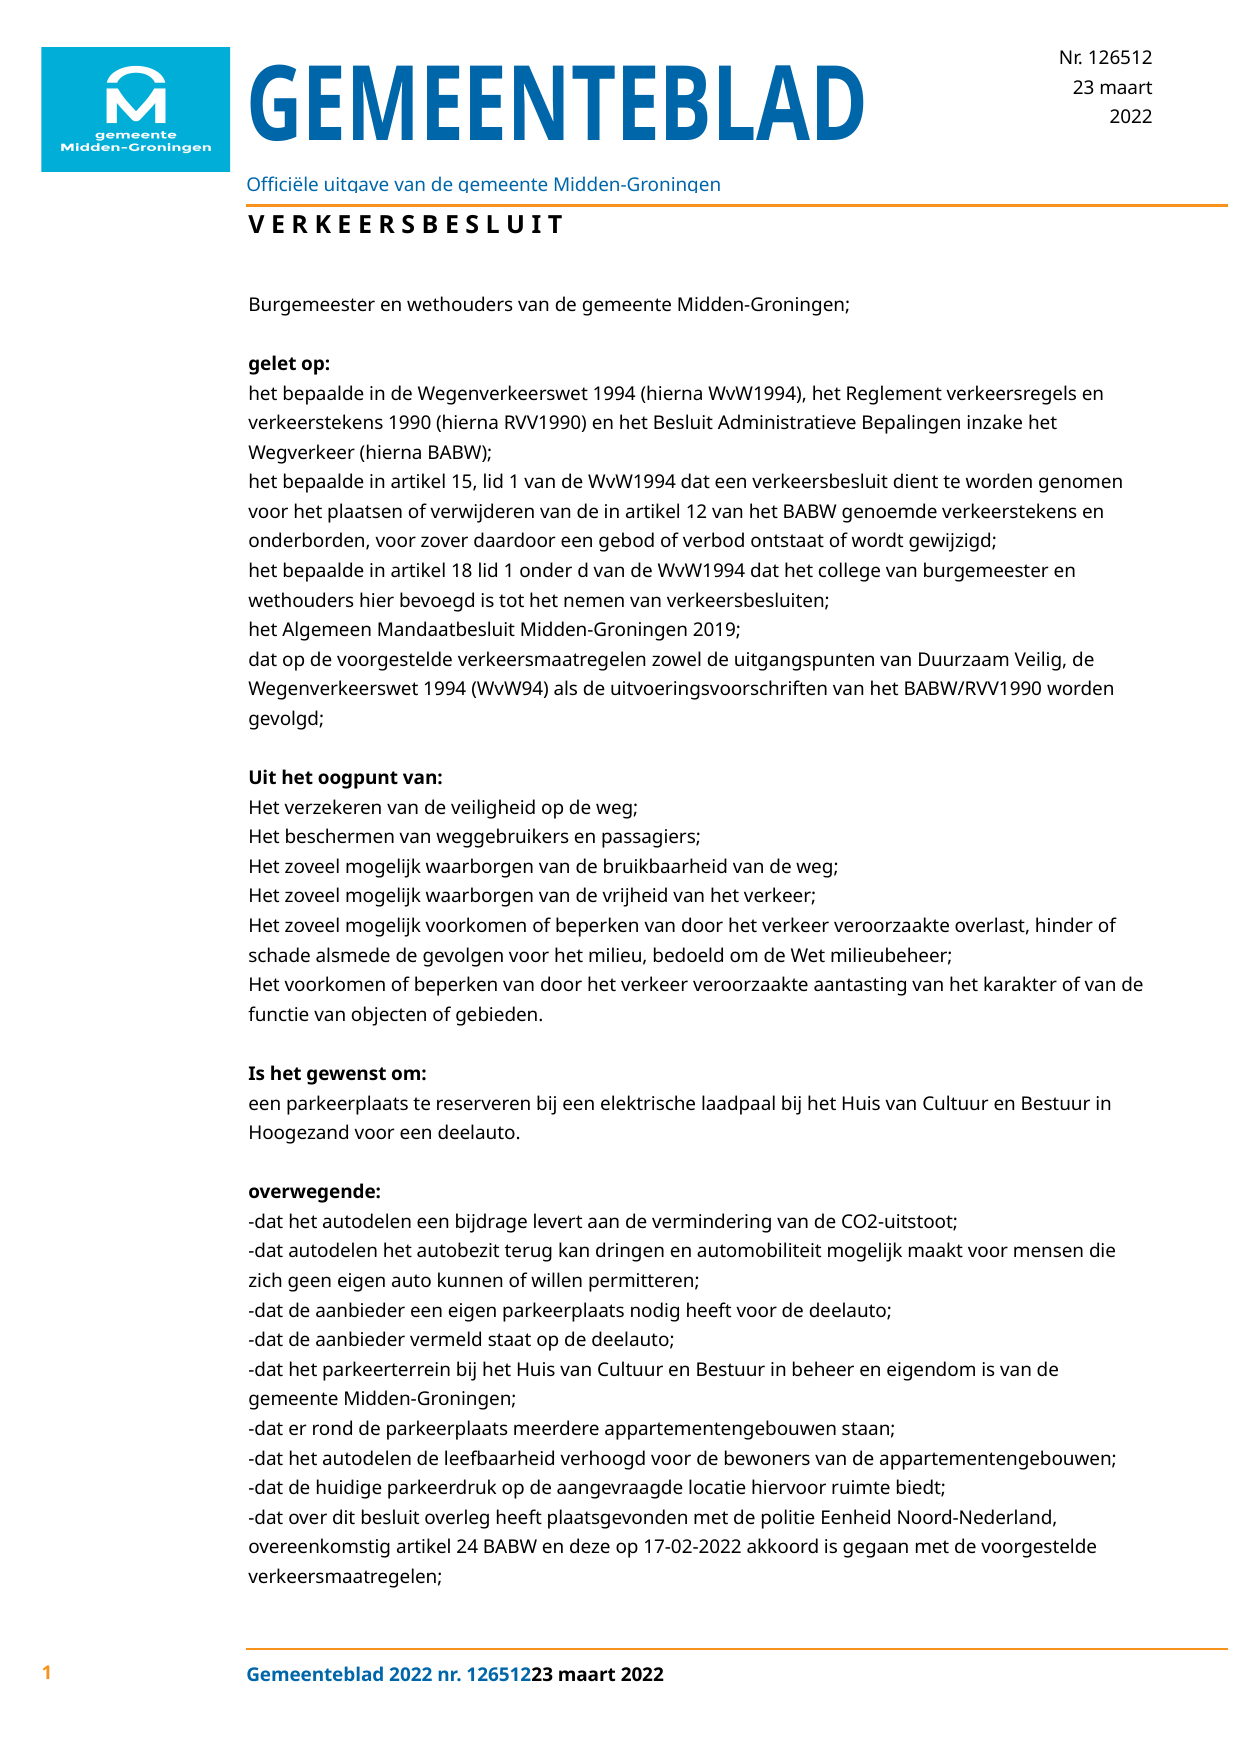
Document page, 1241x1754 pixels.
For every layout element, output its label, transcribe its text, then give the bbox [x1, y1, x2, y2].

text dat op de voorgestelde verkeersmaatregelen zowel de uitgangspunten van Duurzaam Veilig, de Wegenverkeerswet 1994 (WvW94) als de uitvoeringsvoorschriften van het BABW/RVV1990 worden gevolgd; [248, 646, 1152, 731]
text -dat de huidige parkeerdruk op de aangevraagde locatie hiervoor ruimte biedt; [248, 1474, 1152, 1500]
text Het zoveel mogelijk voorkomen of beperken van door het verkeer veroorzaakte overlast, hinder of schade alsmede de gevolgen voor het milieu, bedoeld om de Wet milieubeheer; [248, 912, 1152, 968]
text het Algemeen Mandaatbesluit Midden-Groningen 2019; [248, 616, 1152, 642]
picture [108, 66, 164, 82]
picture [107, 89, 165, 122]
text -dat de aanbieder vermeld staat op de deelauto; [248, 1326, 1152, 1352]
text -dat het autodelen de leefbaarheid verhoogd voor de bewoners van de appartementengebouwen; [248, 1445, 1152, 1471]
text -dat er rond de parkeerplaats meerdere appartementengebouwen staan; [248, 1415, 1152, 1441]
text Het beschermen van weggebruikers en passagiers; [248, 823, 1152, 849]
text Het zoveel mogelijk waarborgen van de vrijheid van het verkeer; [248, 883, 1152, 908]
text gelet op: [248, 350, 1152, 376]
picture [184, 146, 190, 153]
text -dat over dit besluit overleg heeft plaatsgevonden met de politie Eenheid Noord-Nederland, overeenkomstig artikel 24 BABW en deze op 17-02-2022 akkoord is gegaan met de voorgestelde verkeersmaatregelen; [248, 1504, 1152, 1589]
text een parkeerplaats te reserveren bij een elektrische laadpaal bij het Huis van Cultuur en Bestuur in Hoogezand voor een deelauto. [248, 1090, 1152, 1145]
text V E R K E E R S B E S L U I T [248, 207, 1152, 241]
text het bepaalde in artikel 15, lid 1 van de WvW1994 dat een verkeersbesluit dient te worden genomen voor het plaatsen of verwijderen van de in artikel 12 van het BABW genoemde verkeerstekens en onderborden, voor zover daardoor een gebod of verbod ontstaat of wordt gewijzigd; [248, 468, 1152, 553]
text Burgemeester en wethouders van de gemeente Midden-Groningen; [248, 291, 1152, 317]
text -dat autodelen het autobezit terug kan dringen en automobiliteit mogelijk maakt voor mensen die zich geen eigen auto kunnen of willen permitteren; [248, 1238, 1152, 1293]
text Het zoveel mogelijk waarborgen van de bruikbaarheid van de weg; [248, 853, 1152, 879]
text het bepaalde in de Wegenverkeerswet 1994 (hierna WvW1994), het Reglement verkeersregels en verkeerstekens 1990 (hierna RVV1990) en het Besluit Administratieve Bepalingen inzake het Wegverkeer (hierna BABW); [248, 380, 1152, 465]
text overwegende: [248, 1178, 1152, 1204]
text -dat de aanbieder een eigen parkeerplaats nodig heeft voor de deelauto; [248, 1297, 1152, 1323]
text -dat het autodelen een bijdrage levert aan de vermindering van de CO2-uitstoot; [248, 1208, 1152, 1234]
text Is het gewenst om: [248, 1060, 1152, 1086]
text Het verzekeren van de veiligheid op de weg; [248, 794, 1152, 820]
text -dat het parkeerterrein bij het Huis van Cultuur en Bestuur in beheer en eigendom is van de gemeente Midden-Groningen; [248, 1356, 1152, 1411]
text het bepaalde in artikel 18 lid 1 onder d van de WvW1994 dat het college van burgemeester en wethouders hier bevoegd is tot het nemen van verkeersbesluiten; [248, 557, 1152, 613]
text Het voorkomen of beperken van door het verkeer veroorzaakte aantasting van het karakter of van de functie van objecten of gebieden. [248, 971, 1152, 1027]
text Uit het oogpunt van: [248, 764, 1152, 790]
